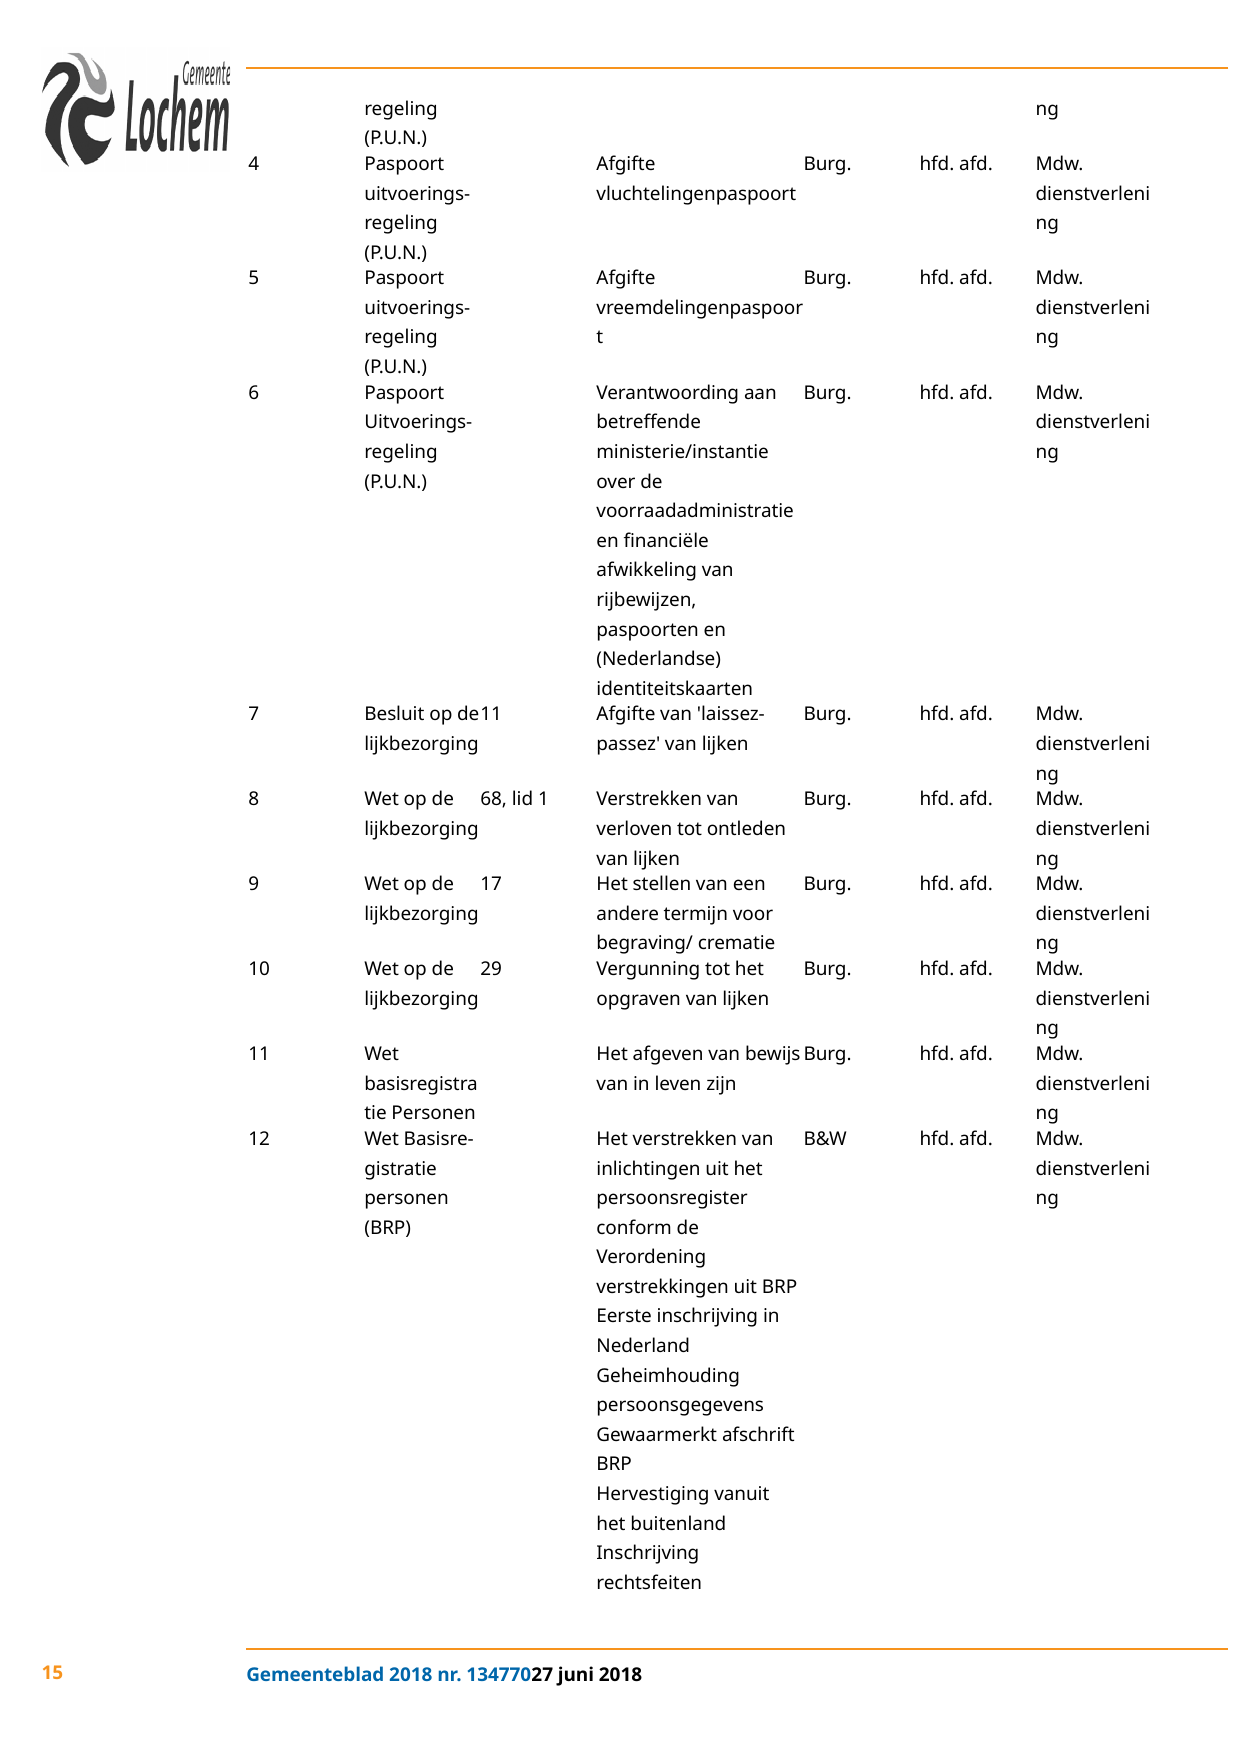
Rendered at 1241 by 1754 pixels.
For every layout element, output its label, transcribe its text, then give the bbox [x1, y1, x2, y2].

table_cell Paspoort uitvoerings-regeling (P.U.N.) [364, 150, 480, 264]
table_cell 6 [248, 379, 364, 701]
table_cell [248, 95, 364, 150]
table_cell Het afgeven van bewijs van in leven zijn [596, 1040, 803, 1125]
table_cell 9 [248, 870, 364, 955]
table_cell 29 [480, 955, 596, 1040]
table_cell Mdw. dienstverlening [1035, 265, 1152, 379]
table_cell Wet op de lijkbezorging [364, 870, 480, 955]
table_cell hfd. afd. [919, 379, 1035, 701]
table_cell hfd. afd. [919, 955, 1035, 1040]
table_cell Mdw. dienstverlening [1035, 786, 1152, 870]
table_cell Burg. [803, 379, 919, 701]
table_cell hfd. afd. [919, 1040, 1035, 1125]
table_cell [919, 95, 1035, 150]
table_cell [480, 1125, 596, 1594]
table_cell 5 [248, 265, 364, 379]
table_cell Wet op de lijkbezorging [364, 786, 480, 870]
table_cell Wet Basisre-gistratie personen (BRP) [364, 1125, 480, 1594]
table_cell [480, 1040, 596, 1125]
table_cell regeling (P.U.N.) [364, 95, 480, 150]
table_cell hfd. afd. [919, 150, 1035, 264]
table_cell Burg. [803, 701, 919, 786]
table_cell Paspoort uitvoerings-regeling (P.U.N.) [364, 265, 480, 379]
table_cell hfd. afd. [919, 265, 1035, 379]
table_cell Wet op de lijkbezorging [364, 955, 480, 1040]
table_cell ng [1035, 95, 1152, 150]
table_cell Besluit op de lijkbezorging [364, 701, 480, 786]
table_cell Burg. [803, 265, 919, 379]
table_cell 11 [248, 1040, 364, 1125]
picture [41, 47, 231, 172]
table_cell Mdw. dienstverlening [1035, 1040, 1152, 1125]
table_cell Afgifte van 'laissez-passez' van lijken [596, 701, 803, 786]
table_cell Afgifte vluchtelingenpaspoort [596, 150, 803, 264]
table_cell hfd. afd. [919, 786, 1035, 870]
table_cell Mdw. dienstverlening [1035, 701, 1152, 786]
table_cell hfd. afd. [919, 701, 1035, 786]
table_cell Vergunning tot het opgraven van lijken [596, 955, 803, 1040]
table_cell 7 [248, 701, 364, 786]
table_cell 11 [480, 701, 596, 786]
table_cell 68, lid 1 [480, 786, 596, 870]
table_cell Burg. [803, 955, 919, 1040]
table_cell Wet basisregistratie Personen [364, 1040, 480, 1125]
table_cell [480, 379, 596, 701]
table_cell Burg. [803, 786, 919, 870]
table_cell B&W [803, 1125, 919, 1594]
table_cell 12 [248, 1125, 364, 1594]
table_cell Burg. [803, 870, 919, 955]
table_cell Mdw. dienstverlening [1035, 955, 1152, 1040]
table_cell 4 [248, 150, 364, 264]
table_cell 17 [480, 870, 596, 955]
table_cell Paspoort Uitvoerings-regeling (P.U.N.) [364, 379, 480, 701]
table_cell [596, 95, 803, 150]
table_cell [480, 150, 596, 264]
table_cell 10 [248, 955, 364, 1040]
table_cell Mdw. dienstverlening [1035, 379, 1152, 701]
table_cell Mdw. dienstverlening [1035, 1125, 1152, 1594]
table_cell Burg. [803, 1040, 919, 1125]
table_cell Het verstrekken van inlichtingen uit het persoonsregister conform de Verordening verstrekkingen uit BRP Eerste inschrijving in Nederland Geheimhouding persoonsgegevens Gewaarmerkt afschrift BRP Hervestiging vanuit het buitenland Inschrijving rechtsfeiten [596, 1125, 803, 1594]
table_cell Burg. [803, 150, 919, 264]
table_cell [480, 95, 596, 150]
table_cell [480, 265, 596, 379]
table_cell hfd. afd. [919, 870, 1035, 955]
table_cell Het stellen van een andere termijn voor begraving/ crematie [596, 870, 803, 955]
table_cell Afgifte vreemdelingenpaspoort [596, 265, 803, 379]
table_cell Verstrekken van verloven tot ontleden van lijken [596, 786, 803, 870]
table_cell Verantwoording aan betreffende ministerie/instantie over de voorraadadministratie en financiële afwikkeling van rijbewijzen, paspoorten en (Nederlandse) identiteitskaarten [596, 379, 803, 701]
table_cell Mdw. dienstverlening [1035, 870, 1152, 955]
table_cell [803, 95, 919, 150]
table_cell hfd. afd. [919, 1125, 1035, 1594]
table_cell 8 [248, 786, 364, 870]
table_cell Mdw. dienstverlening [1035, 150, 1152, 264]
